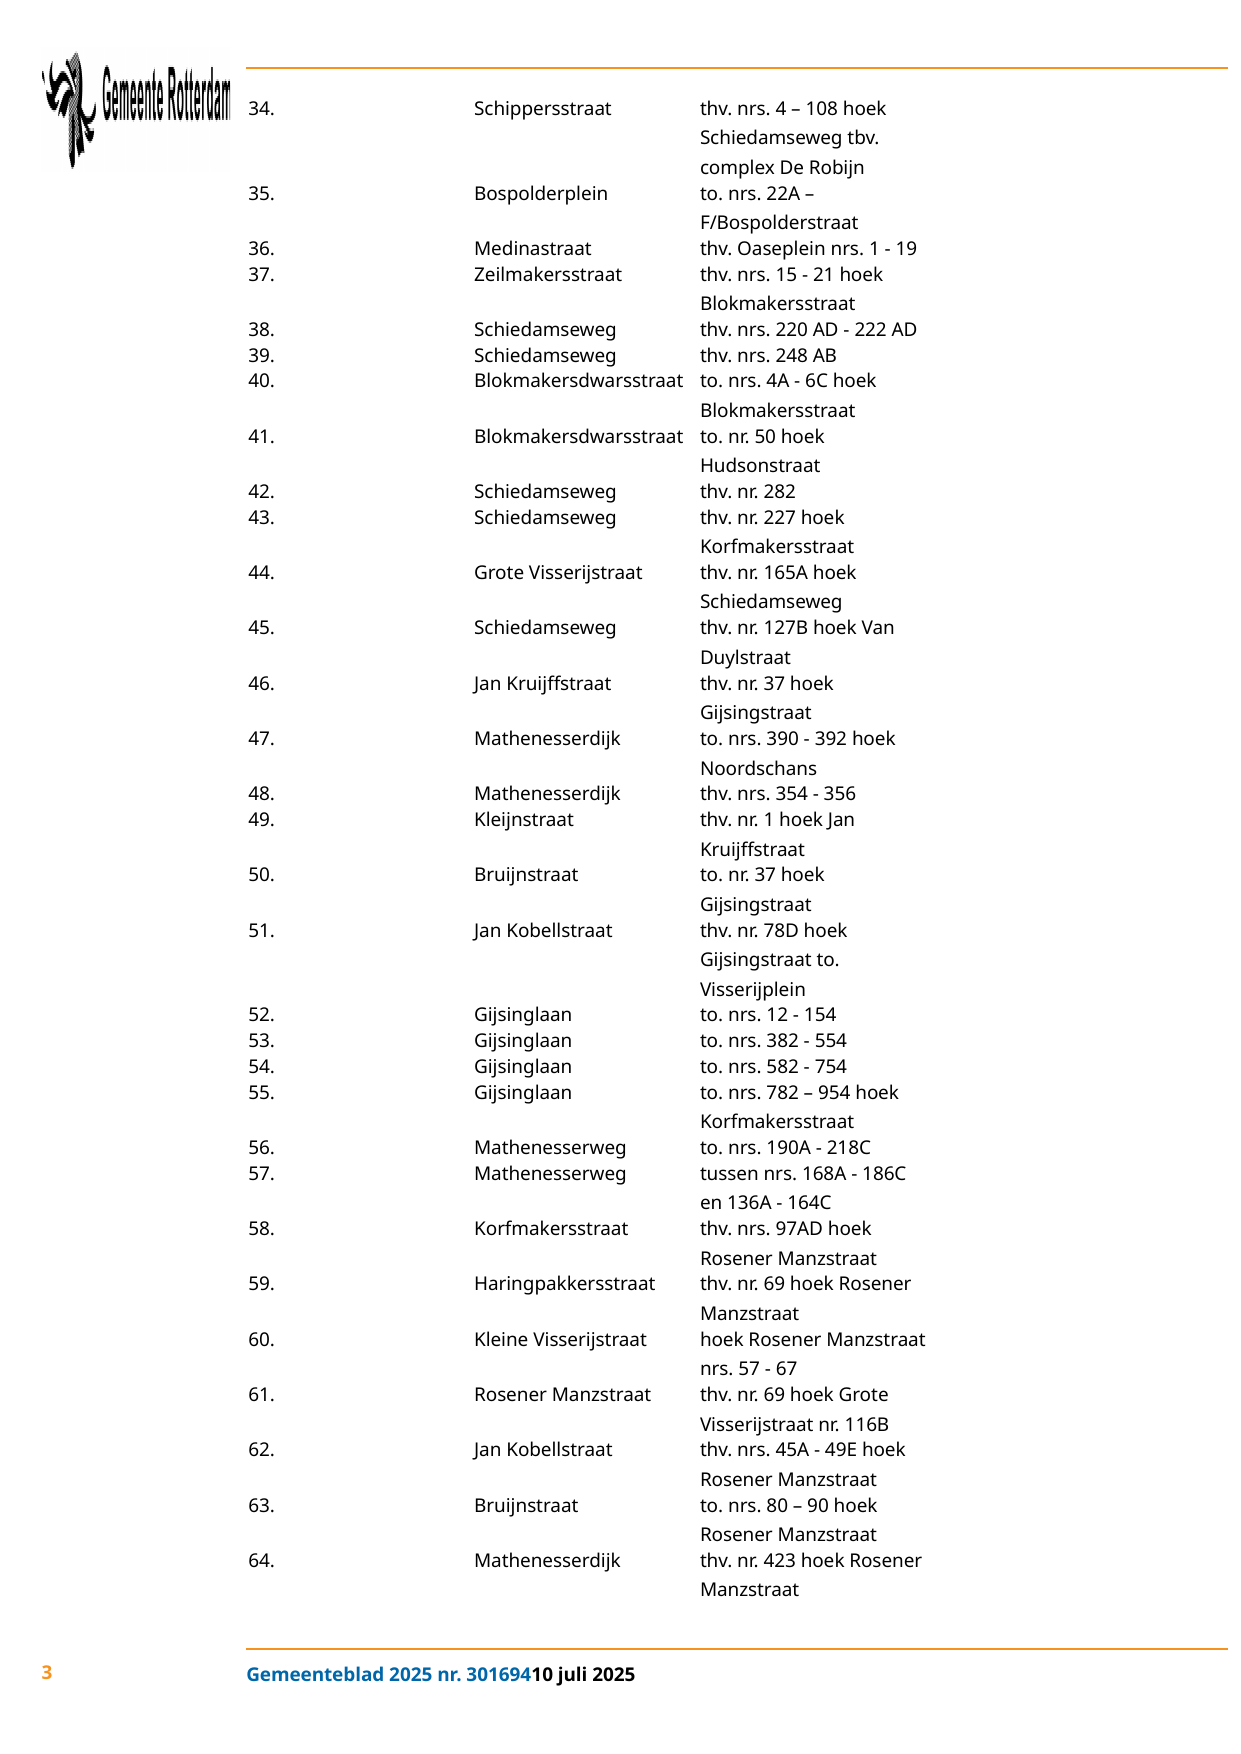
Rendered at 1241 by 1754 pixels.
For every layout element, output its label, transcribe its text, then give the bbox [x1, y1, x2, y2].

table_cell [926, 559, 1152, 614]
table_cell 49. [248, 806, 474, 861]
picture [41, 47, 231, 172]
table_cell Mathenesserweg [474, 1160, 700, 1215]
table_cell 34. [248, 95, 474, 180]
table_cell 37. [248, 261, 474, 316]
table_cell thv. nr. 37 hoek Gijsingstraat [700, 670, 926, 725]
table_cell thv. nrs. 354 - 356 [700, 780, 926, 806]
table_cell [926, 342, 1152, 367]
table_cell 55. [248, 1079, 474, 1134]
table_cell to. nrs. 80 – 90 hoek Rosener Manzstraat [700, 1492, 926, 1547]
table_cell Blokmakersdwarsstraat [474, 423, 700, 478]
table_cell thv. nrs. 248 AB [700, 342, 926, 367]
table_cell Gijsinglaan [474, 1079, 700, 1134]
table_cell [926, 1381, 1152, 1436]
table_cell tussen nrs. 168A - 186C en 136A - 164C [700, 1160, 926, 1215]
table_cell 51. [248, 917, 474, 1002]
table_cell [926, 1160, 1152, 1215]
table_cell [926, 1079, 1152, 1134]
table_cell Mathenesserweg [474, 1134, 700, 1160]
table_cell Mathenesserdijk [474, 725, 700, 780]
table_cell Bruijnstraat [474, 861, 700, 917]
table_cell to. nrs. 4A - 6C hoek Blokmakersstraat [700, 368, 926, 423]
table_cell 43. [248, 504, 474, 559]
table_cell [926, 806, 1152, 861]
table_cell Haringpakkersstraat [474, 1271, 700, 1326]
table_cell [926, 261, 1152, 316]
table_cell thv. nr. 78D hoek Gijsingstraat to. Visserijplein [700, 917, 926, 1002]
table_cell Zeilmakersstraat [474, 261, 700, 316]
table_cell [926, 1134, 1152, 1160]
table_cell to. nr. 37 hoek Gijsingstraat [700, 861, 926, 917]
table_cell thv. nrs. 220 AD - 222 AD [700, 316, 926, 342]
table_cell 47. [248, 725, 474, 780]
table_cell Jan Kruijffstraat [474, 670, 700, 725]
table_cell to. nrs. 582 - 754 [700, 1053, 926, 1079]
table_cell Bospolderplein [474, 180, 700, 235]
table_cell thv. Oaseplein nrs. 1 - 19 [700, 235, 926, 261]
table_cell 35. [248, 180, 474, 235]
table_cell 62. [248, 1436, 474, 1492]
table_cell [926, 316, 1152, 342]
table_cell thv. nr. 423 hoek Rosener Manzstraat [700, 1547, 926, 1602]
table_cell 58. [248, 1215, 474, 1271]
table_cell [926, 1492, 1152, 1547]
table_cell 60. [248, 1326, 474, 1381]
table_cell thv. nr. 282 [700, 478, 926, 504]
table_cell [926, 917, 1152, 1002]
table_cell Jan Kobellstraat [474, 917, 700, 1002]
table_cell Korfmakersstraat [474, 1215, 700, 1271]
table_cell Schippersstraat [474, 95, 700, 180]
table_cell to. nr. 50 hoek Hudsonstraat [700, 423, 926, 478]
table_cell Gijsinglaan [474, 1053, 700, 1079]
table_cell [926, 1271, 1152, 1326]
table_cell [926, 780, 1152, 806]
table_cell 41. [248, 423, 474, 478]
table_cell 44. [248, 559, 474, 614]
table_cell [926, 235, 1152, 261]
table_cell 38. [248, 316, 474, 342]
table_cell to. nrs. 190A - 218C [700, 1134, 926, 1160]
table_cell 46. [248, 670, 474, 725]
table_cell 56. [248, 1134, 474, 1160]
table_cell Gijsinglaan [474, 1002, 700, 1027]
table_cell [926, 725, 1152, 780]
table_cell Mathenesserdijk [474, 780, 700, 806]
table_cell 59. [248, 1271, 474, 1326]
table_cell Jan Kobellstraat [474, 1436, 700, 1492]
table_cell thv. nrs. 97AD hoek Rosener Manzstraat [700, 1215, 926, 1271]
table_cell 45. [248, 615, 474, 670]
table_cell Schiedamseweg [474, 342, 700, 367]
table_cell thv. nrs. 45A - 49E hoek Rosener Manzstraat [700, 1436, 926, 1492]
table_cell thv. nr. 1 hoek Jan Kruijffstraat [700, 806, 926, 861]
table_cell [926, 95, 1152, 180]
table_cell [926, 1326, 1152, 1381]
table_cell [926, 368, 1152, 423]
table_cell to. nrs. 782 – 954 hoek Korfmakersstraat [700, 1079, 926, 1134]
table_cell to. nrs. 390 - 392 hoek Noordschans [700, 725, 926, 780]
table_cell 57. [248, 1160, 474, 1215]
table_cell Gijsinglaan [474, 1028, 700, 1053]
table_cell thv. nr. 127B hoek Van Duylstraat [700, 615, 926, 670]
table_cell 48. [248, 780, 474, 806]
table_cell [926, 180, 1152, 235]
table_cell [926, 1547, 1152, 1602]
table_cell [926, 423, 1152, 478]
table_cell [926, 478, 1152, 504]
table_cell Schiedamseweg [474, 316, 700, 342]
table_cell 40. [248, 368, 474, 423]
table_cell [926, 1028, 1152, 1053]
table_cell [926, 615, 1152, 670]
table_cell Rosener Manzstraat [474, 1381, 700, 1436]
table_cell [926, 504, 1152, 559]
table_cell to. nrs. 22A – F/Bospolderstraat [700, 180, 926, 235]
table_cell Bruijnstraat [474, 1492, 700, 1547]
table_cell [926, 1436, 1152, 1492]
table_cell Grote Visserijstraat [474, 559, 700, 614]
table_cell [926, 670, 1152, 725]
table_cell 64. [248, 1547, 474, 1602]
table_cell 63. [248, 1492, 474, 1547]
table_cell Schiedamseweg [474, 504, 700, 559]
table_cell [926, 1215, 1152, 1271]
table_cell [926, 861, 1152, 917]
table_cell 52. [248, 1002, 474, 1027]
table_cell hoek Rosener Manzstraat nrs. 57 - 67 [700, 1326, 926, 1381]
table_cell Kleine Visserijstraat [474, 1326, 700, 1381]
table_cell [926, 1002, 1152, 1027]
table_cell 54. [248, 1053, 474, 1079]
table_cell [926, 1053, 1152, 1079]
table_cell Mathenesserdijk [474, 1547, 700, 1602]
table_cell 53. [248, 1028, 474, 1053]
table_cell thv. nr. 69 hoek Rosener Manzstraat [700, 1271, 926, 1326]
table_cell thv. nr. 227 hoek Korfmakersstraat [700, 504, 926, 559]
table_cell 42. [248, 478, 474, 504]
table_cell to. nrs. 382 - 554 [700, 1028, 926, 1053]
table_cell 39. [248, 342, 474, 367]
table_cell Schiedamseweg [474, 478, 700, 504]
table_cell Schiedamseweg [474, 615, 700, 670]
table_cell 61. [248, 1381, 474, 1436]
table_cell 36. [248, 235, 474, 261]
table_cell thv. nr. 165A hoek Schiedamseweg [700, 559, 926, 614]
table_cell thv. nrs. 15 - 21 hoek Blokmakersstraat [700, 261, 926, 316]
table_cell thv. nrs. 4 – 108 hoek Schiedamseweg tbv. complex De Robijn [700, 95, 926, 180]
table_cell Blokmakersdwarsstraat [474, 368, 700, 423]
table_cell Kleijnstraat [474, 806, 700, 861]
table_cell Medinastraat [474, 235, 700, 261]
table_cell thv. nr. 69 hoek Grote Visserijstraat nr. 116B [700, 1381, 926, 1436]
table_cell to. nrs. 12 - 154 [700, 1002, 926, 1027]
table_cell 50. [248, 861, 474, 917]
